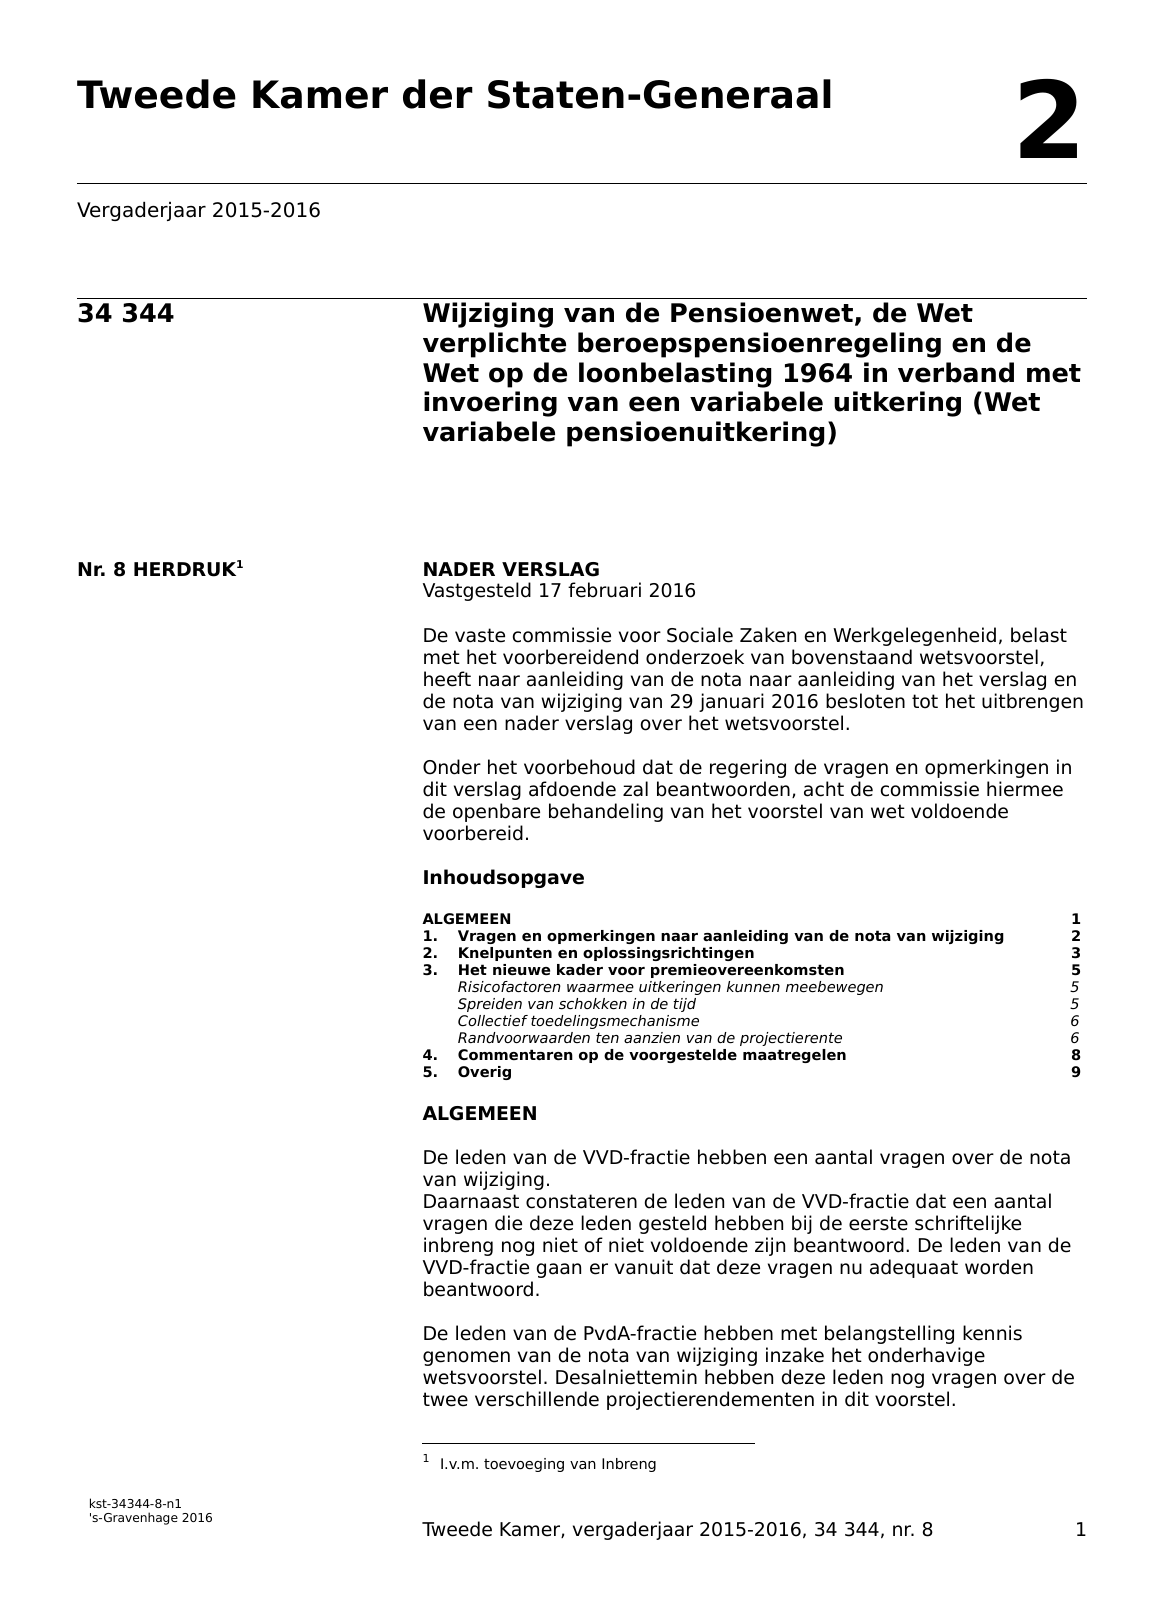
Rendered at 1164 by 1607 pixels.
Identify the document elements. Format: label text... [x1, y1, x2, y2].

text De leden van de PvdA-fractie hebben met belangstelling kennis genomen van de nota van wijziging inzake het onderhavige wetsvoorstel. Desalniettemin hebben deze leden nog vragen over de twee verschillende projectierendementen in dit voorstel. [422, 1323, 1087, 1411]
table_cell [422, 1030, 452, 1046]
table_cell 5 [1013, 996, 1087, 1012]
table_cell Overig [452, 1064, 1013, 1080]
subtitle 34 344 Wijziging van de Pensioenwet, de Wet verplichte beroepspensioenregeling en de Wet op de loonbelasting 1964 in verband met invoering van een variabele uitkering (Wet variabele pensioenuitkering) [77, 299, 1087, 447]
table_cell Knelpunten en oplossingsrichtingen [452, 945, 1013, 962]
table_cell Het nieuwe kader voor premieovereenkomsten [452, 962, 1013, 978]
table_cell Randvoorwaarden ten aanzien van de projectierente [452, 1030, 1013, 1046]
table_cell Commentaren op de voorgestelde maatregelen [452, 1046, 1013, 1063]
text Daarnaast constateren de leden van de VVD-fractie dat een aantal vragen die deze leden gesteld hebben bij de eerste schriftelijke inbreng nog niet of niet voldoende zijn beantwoord. De leden van de VVD-fractie gaan er vanuit dat deze vragen nu adequaat worden beantwoord. [422, 1191, 1087, 1301]
table_cell Vragen en opmerkingen naar aanleiding van de nota van wijziging [452, 928, 1013, 944]
table_header 2 [886, 59, 1087, 183]
subtitle ALGEMEEN [422, 1103, 1087, 1124]
table_cell 8 [1013, 1046, 1087, 1063]
text De vaste commissie voor Sociale Zaken en Werkgelegenheid, belast met het voorbereidend onderzoek van bovenstaand wetsvoorstel, heeft naar aanleiding van de nota naar aanleiding van het verslag en de nota van wijziging van 29 januari 2016 besloten tot het uitbrengen van een nader verslag over het wetsvoorstel. [422, 624, 1087, 734]
table_cell Spreiden van schokken in de tijd [452, 996, 1013, 1012]
subtitle Nr. 8 HERDRUK NADER VERSLAG [77, 558, 1087, 580]
text I.v.m. toevoeging van Inbreng [422, 1452, 1087, 1474]
table_cell Risicofactoren waarmee uitkeringen kunnen meebewegen [452, 979, 1013, 996]
table_cell 3. [422, 962, 452, 978]
text De leden van de VVD-fractie hebben een aantal vragen over de nota van wijziging. [422, 1147, 1087, 1191]
table_cell 1. [422, 928, 452, 944]
table_cell 2 [1013, 928, 1087, 944]
table_cell 6 [1013, 1030, 1087, 1046]
subtitle Inhoudsopgave [422, 867, 1087, 889]
table_cell [422, 1013, 452, 1029]
table_cell 5. [422, 1064, 452, 1080]
text 's-Gravenhage 2016 [88, 1511, 323, 1525]
table_cell [422, 979, 452, 996]
table_cell Collectief toedelingsmechanisme [452, 1013, 1013, 1029]
table_cell 3 [1013, 945, 1087, 962]
table_cell 5 [1013, 962, 1087, 978]
table_header ALGEMEEN [422, 911, 1013, 928]
table_cell [422, 996, 452, 1012]
table_header Tweede Kamer der Staten-Generaal [77, 59, 886, 183]
text Onder het voorbehoud dat de regering de vragen en opmerkingen in dit verslag afdoende zal beantwoorden, acht de commissie hiermee de openbare behandeling van het voorstel van wet voldoende voorbereid. [422, 757, 1087, 844]
table_cell 2. [422, 945, 452, 962]
text kst-34344-8-n1 [88, 1497, 323, 1511]
table_cell 5 [1013, 979, 1087, 996]
table_cell 4. [422, 1046, 452, 1063]
table_cell Vergaderjaar 2015-2016 [77, 184, 1087, 298]
table_cell 9 [1013, 1064, 1087, 1080]
text Vastgesteld 17 februari 2016 [422, 580, 1087, 602]
table_header 1 [1013, 911, 1087, 928]
table_cell 6 [1013, 1013, 1087, 1029]
